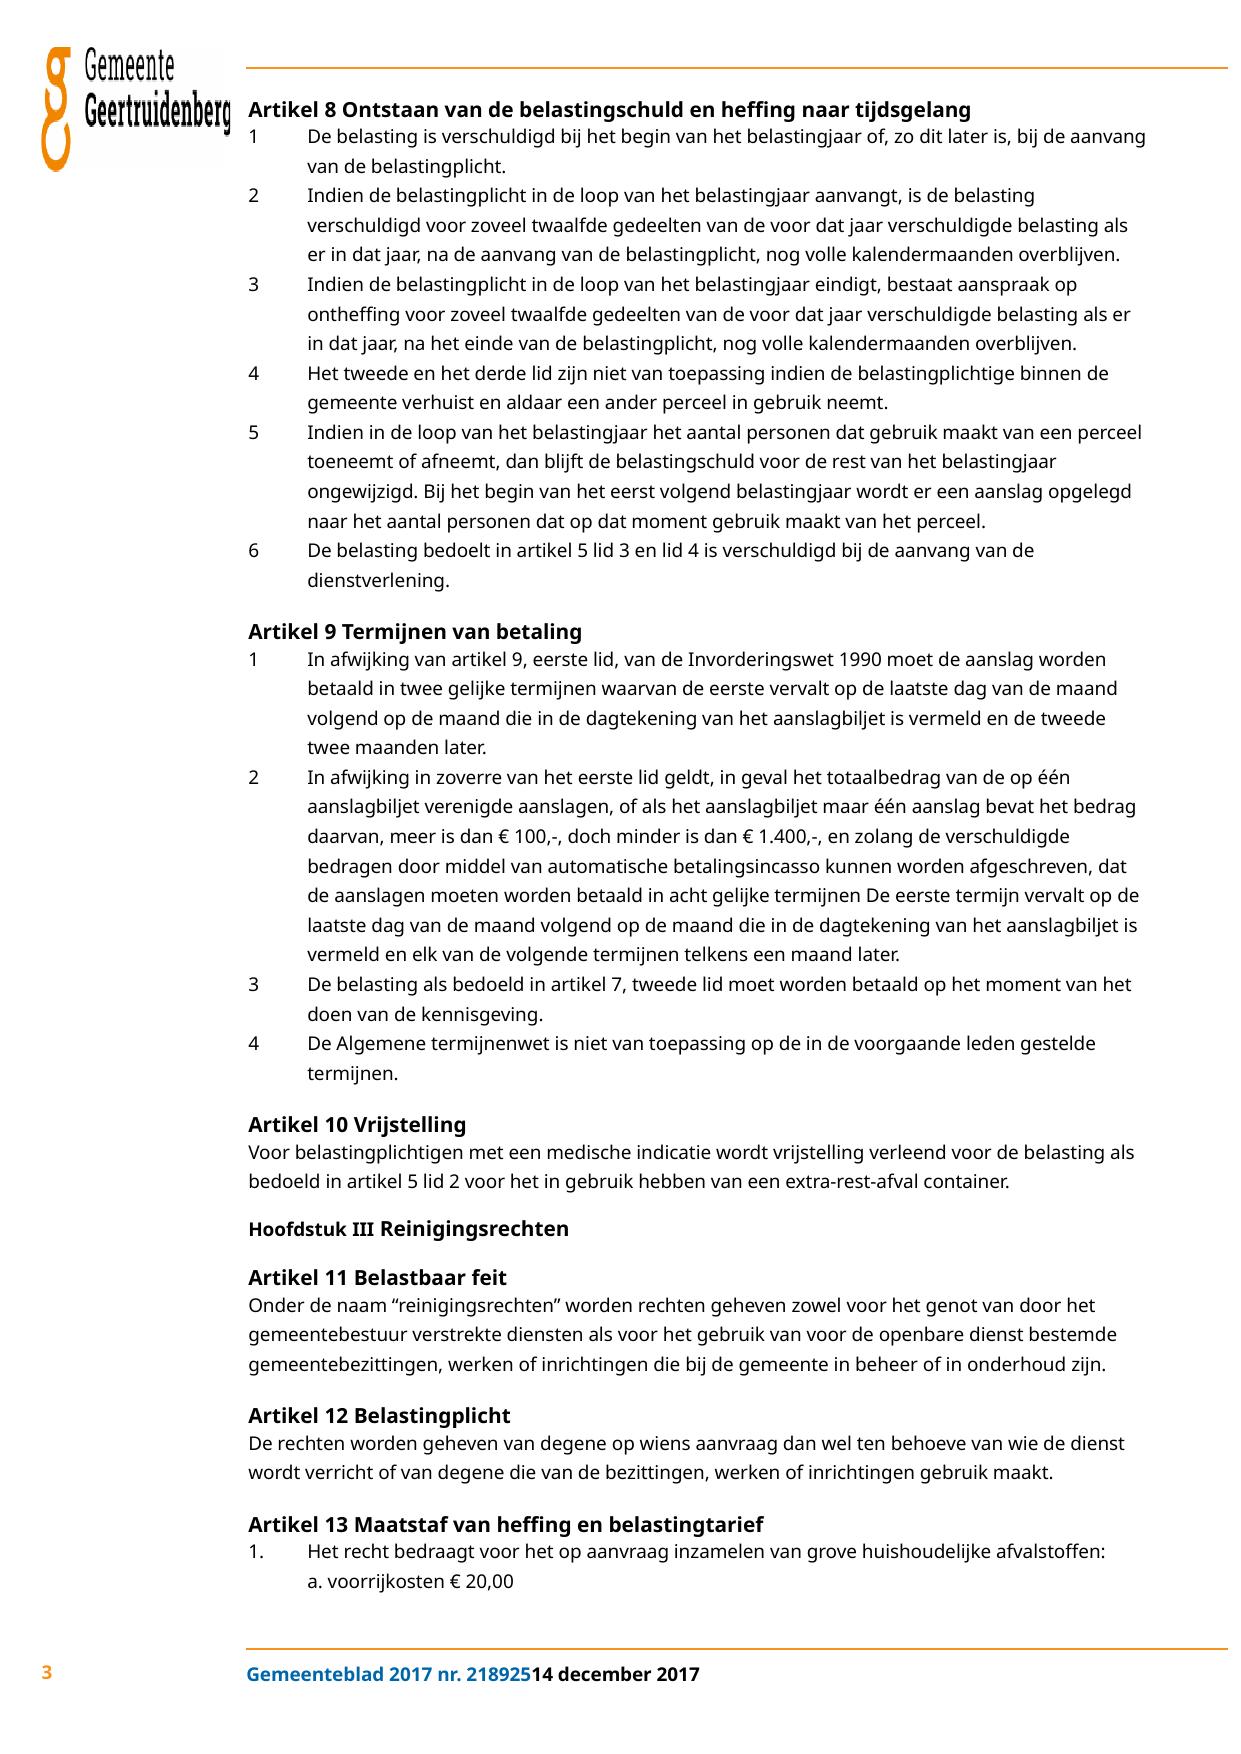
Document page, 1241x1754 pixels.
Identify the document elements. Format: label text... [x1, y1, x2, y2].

text Hoofdstuk III Reinigingsrechten [248, 1214, 1152, 1242]
text Artikel 11 Belastbaar feit [248, 1263, 1152, 1292]
list Het tweede en het derde lid zijn niet van toepassing indien de belastingplichtige binnen de gemeente verhuist en aldaar een ander perceel in gebruik neemt. [248, 360, 1152, 415]
text Artikel 9 Termijnen van betaling [248, 617, 1152, 646]
list Indien de belastingplicht in de loop van het belastingjaar eindigt, bestaat aanspraak op ontheffing voor zoveel twaalfde gedeelten van de voor dat jaar verschuldigde belasting als er in dat jaar, na het einde van de belastingplicht, nog volle kalendermaanden overblijven. [248, 271, 1152, 356]
list De Algemene termijnenwet is niet van toepassing op de in de voorgaande leden gestelde termijnen. [248, 1030, 1152, 1086]
list Indien de belastingplicht in de loop van het belastingjaar aanvangt, is de belasting verschuldigd voor zoveel twaalfde gedeelten van de voor dat jaar verschuldigde belasting als er in dat jaar, na de aanvang van de belastingplicht, nog volle kalendermaanden overblijven. [248, 182, 1152, 267]
text Voor belastingplichtigen met een medische indicatie wordt vrijstelling verleend voor de belasting als bedoeld in artikel 5 lid 2 voor het in gebruik hebben van een extra-rest-afval container. [248, 1139, 1152, 1194]
list De belasting bedoelt in artikel 5 lid 3 en lid 4 is verschuldigd bij de aanvang van de dienstverlening. [248, 537, 1152, 593]
text Onder de naam “reinigingsrechten” worden rechten geheven zowel voor het genot van door het gemeentebestuur verstrekte diensten als voor het gebruik van voor de openbare dienst bestemde gemeentebezittingen, werken of inrichtingen die bij de gemeente in beheer of in onderhoud zijn. [248, 1292, 1152, 1377]
list In afwijking van artikel 9, eerste lid, van de Invorderingswet 1990 moet de aanslag worden betaald in twee gelijke termijnen waarvan de eerste vervalt op de laatste dag van de maand volgend op de maand die in de dagtekening van het aanslagbiljet is vermeld en de tweede twee maanden later. [248, 646, 1152, 760]
list a. voorrijkosten € 20,00 [248, 1568, 1152, 1593]
text De rechten worden geheven van degene op wiens aanvraag dan wel ten behoeve van wie de dienst wordt verricht of van degene die van de bezittingen, werken of inrichtingen gebruik maakt. [248, 1430, 1152, 1485]
text Artikel 10 Vrijstelling [248, 1110, 1152, 1139]
list Indien in de loop van het belastingjaar het aantal personen dat gebruik maakt van een perceel toeneemt of afneemt, dan blijft de belastingschuld voor de rest van het belastingjaar ongewijzigd. Bij het begin van het eerst volgend belastingjaar wordt er een aanslag opgelegd naar het aantal personen dat op dat moment gebruik maakt van het perceel. [248, 419, 1152, 533]
list De belasting is verschuldigd bij het begin van het belastingjaar of, zo dit later is, bij de aanvang van de belastingplicht. [248, 123, 1152, 178]
text Artikel 12 Belastingplicht [248, 1401, 1152, 1430]
list De belasting als bedoeld in artikel 7, tweede lid moet worden betaald op het moment van het doen van de kennisgeving. [248, 971, 1152, 1027]
list Het recht bedraagt voor het op aanvraag inzamelen van grove huishoudelijke afvalstoffen: [248, 1538, 1152, 1564]
text Artikel 8 Ontstaan van de belastingschuld en heffing naar tijdsgelang [248, 95, 1152, 123]
picture [41, 47, 231, 172]
text Artikel 13 Maatstaf van heffing en belastingtarief [248, 1510, 1152, 1538]
list In afwijking in zoverre van het eerste lid geldt, in geval het totaalbedrag van de op één aanslagbiljet verenigde aanslagen, of als het aanslagbiljet maar één aanslag bevat het bedrag daarvan, meer is dan € 100,-, doch minder is dan € 1.400,-, en zolang de verschuldigde bedragen door middel van automatische betalingsincasso kunnen worden afgeschreven, dat de aanslagen moeten worden betaald in acht gelijke termijnen De eerste termijn vervalt op de laatste dag van de maand volgend op de maand die in de dagtekening van het aanslagbiljet is vermeld en elk van de volgende termijnen telkens een maand later. [248, 764, 1152, 967]
